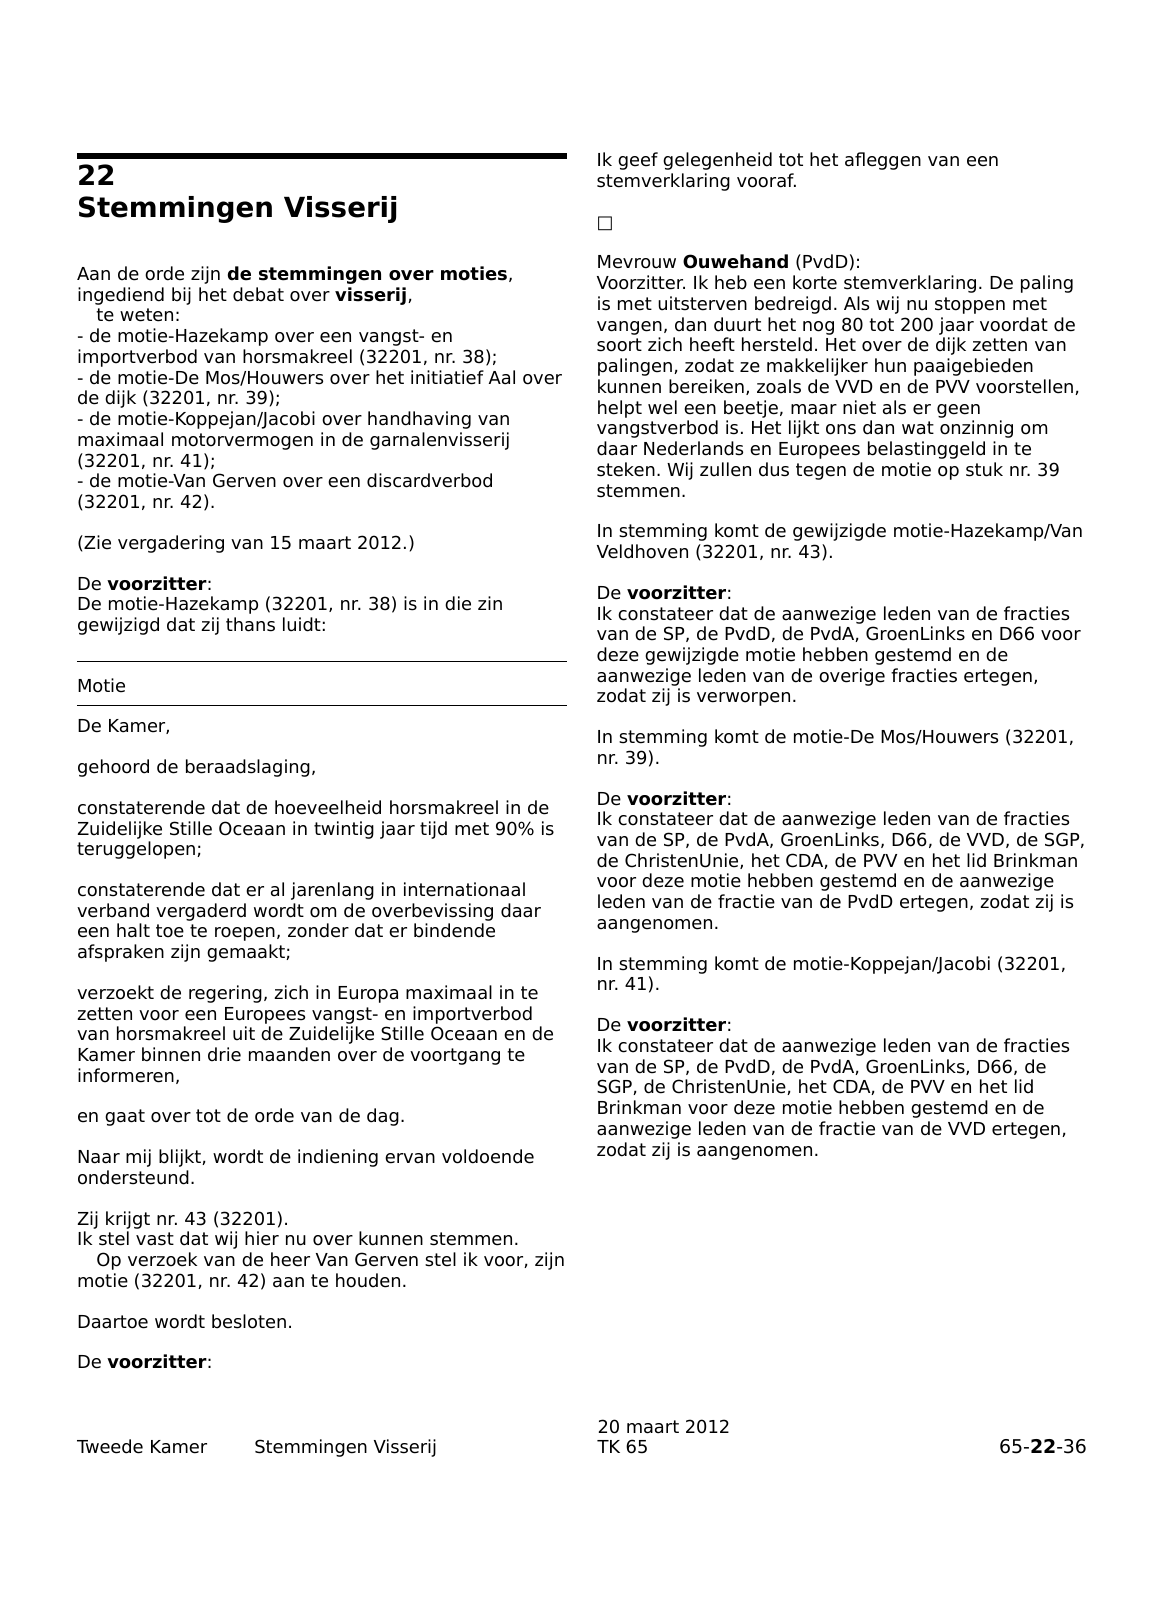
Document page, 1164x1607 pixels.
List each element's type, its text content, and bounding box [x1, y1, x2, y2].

text Mevrouw Ouwehand (PvdD): [596, 252, 1087, 273]
text Motie [77, 675, 567, 696]
text verzoekt de regering, zich in Europa maximaal in te zetten voor een Europees vangst- en importverbod van horsmakreel uit de Zuidelijke Stille Oceaan en de Kamer binnen drie maanden over de voortgang te informeren, [77, 983, 567, 1086]
text Ik stel vast dat wij hier nu over kunnen stemmen. [77, 1229, 567, 1250]
text De Kamer, [77, 716, 567, 737]
text en gaat over tot de orde van de dag. [77, 1106, 567, 1127]
text (Zie vergadering van 15 maart 2012.) [77, 533, 567, 553]
text - de motie-De Mos/Houwers over het initiatief Aal over de dijk (32201, nr. 39); [77, 367, 567, 409]
text te weten: [77, 305, 567, 326]
text - de motie-Koppejan/Jacobi over handhaving van maximaal motorvermogen in de garnalenvisserij (32201, nr. 41); [77, 409, 567, 471]
text Aan de orde zijn de stemmingen over moties, ingediend bij het debat over visserij, [77, 264, 567, 305]
text gehoord de beraadslaging, [77, 757, 567, 778]
text In stemming komt de motie-De Mos/Houwers (32201, nr. 39). [596, 727, 1087, 768]
text constaterende dat de hoeveelheid horsmakreel in de Zuidelijke Stille Oceaan in twintig jaar tijd met 90% is teruggelopen; [77, 798, 567, 860]
text De motie-Hazekamp (32201, nr. 38) is in die zin gewijzigd dat zij thans luidt: [77, 594, 567, 636]
text De voorzitter: [77, 573, 567, 594]
text Ik geef gelegenheid tot het afleggen van een stemverklaring vooraf. [596, 150, 1087, 192]
text □ [596, 212, 1087, 232]
text Op verzoek van de heer Van Gerven stel ik voor, zijn motie (32201, nr. 42) aan te houden. [77, 1250, 567, 1291]
text Voorzitter. Ik heb een korte stemverklaring. De paling is met uitsterven bedreigd. Als wij nu stoppen met vangen, dan duurt het nog 80 tot 200 jaar voordat de soort zich heeft hersteld. Het over de dijk zetten van palingen, zodat ze makkelijker hun paaigebieden kunnen bereiken, zoals de VVD en de PVV voorstellen, helpt wel een beetje, maar niet als er geen vangstverbod is. Het lijkt ons dan wat onzinnig om daar Nederlands en Europees belastinggeld in te steken. Wij zullen dus tegen de motie op stuk nr. 39 stemmen. [596, 273, 1087, 501]
title 22 Stemmingen Visserij [77, 159, 567, 224]
text Ik constateer dat de aanwezige leden van de fracties van de SP, de PvdD, de PvdA, GroenLinks, D66, de SGP, de ChristenUnie, het CDA, de PVV en het lid Brinkman voor deze motie hebben gestemd en de aanwezige leden van de fractie van de VVD ertegen, zodat zij is aangenomen. [596, 1036, 1087, 1160]
text De voorzitter: [596, 788, 1087, 809]
text Ik constateer dat de aanwezige leden van de fracties van de SP, de PvdA, GroenLinks, D66, de VVD, de SGP, de ChristenUnie, het CDA, de PVV en het lid Brinkman voor deze motie hebben gestemd en de aanwezige leden van de fractie van de PvdD ertegen, zodat zij is aangenomen. [596, 809, 1087, 933]
text In stemming komt de motie-Koppejan/Jacobi (32201, nr. 41). [596, 953, 1087, 995]
text Ik constateer dat de aanwezige leden van de fracties van de SP, de PvdD, de PvdA, GroenLinks en D66 voor deze gewijzigde motie hebben gestemd en de aanwezige leden van de overige fracties ertegen, zodat zij is verworpen. [596, 603, 1087, 707]
text - de motie-Van Gerven over een discardverbod (32201, nr. 42). [77, 471, 567, 513]
text In stemming komt de gewijzigde motie-Hazekamp/Van Veldhoven (32201, nr. 43). [596, 521, 1087, 563]
text De voorzitter: [77, 1352, 567, 1373]
text Zij krijgt nr. 43 (32201). [77, 1208, 567, 1229]
text constaterende dat er al jarenlang in internationaal verband vergaderd wordt om de overbevissing daar een halt toe te roepen, zonder dat er bindende afspraken zijn gemaakt; [77, 880, 567, 963]
text De voorzitter: [596, 1015, 1087, 1036]
text Daartoe wordt besloten. [77, 1311, 567, 1332]
text De voorzitter: [596, 583, 1087, 603]
text - de motie-Hazekamp over een vangst- en importverbod van horsmakreel (32201, nr. 38); [77, 326, 567, 367]
text Naar mij blijkt, wordt de indiening ervan voldoende ondersteund. [77, 1147, 567, 1188]
